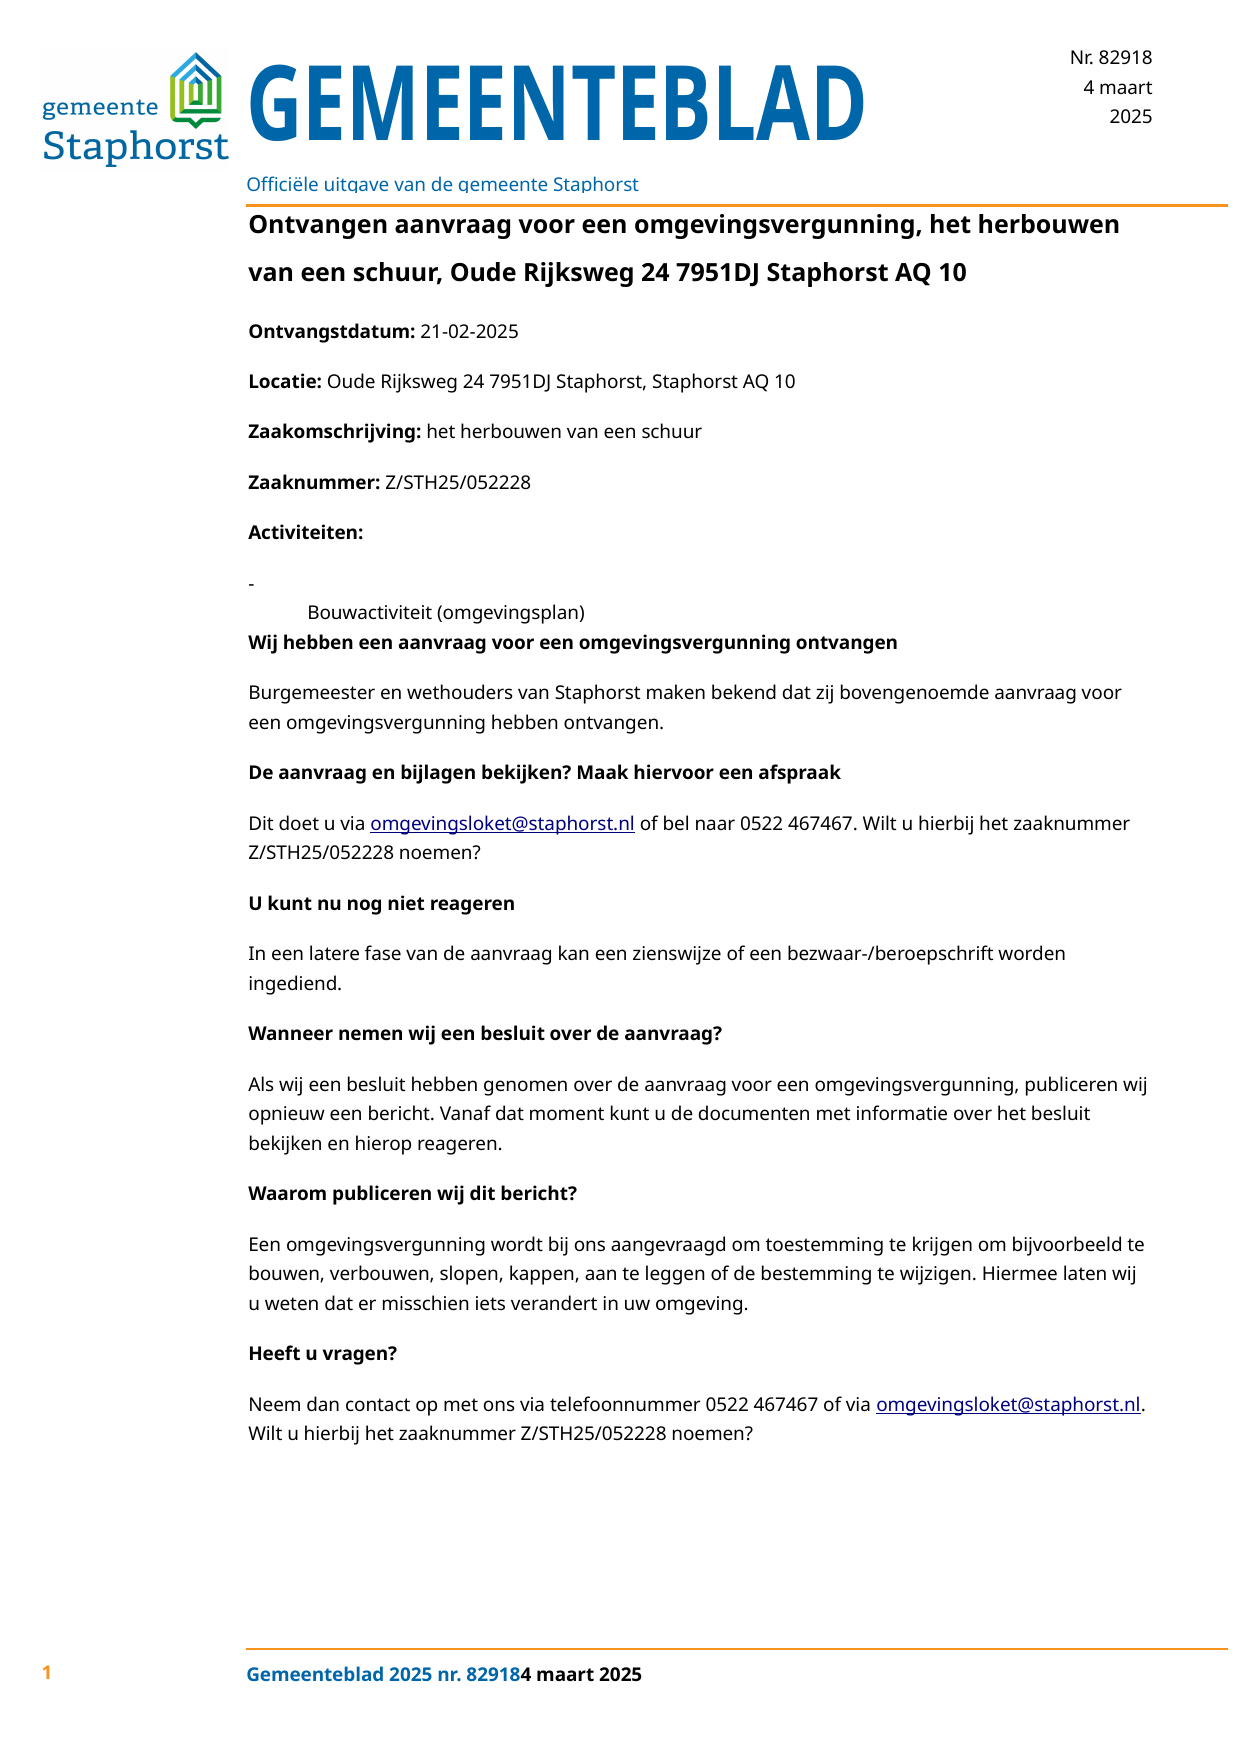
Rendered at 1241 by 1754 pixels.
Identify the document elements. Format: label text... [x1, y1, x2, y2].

text U kunt nu nog niet reageren [248, 890, 1152, 916]
text Neem dan contact op met ons via telefoonnummer 0522 467467 of via omgevingsloket@staphorst.nl. Wilt u hierbij het zaaknummer Z/STH25/052228 noemen? [248, 1391, 1152, 1446]
text Ontvangstdatum: 21-02-2025 [248, 318, 1152, 344]
text Wij hebben een aanvraag voor een omgevingsvergunning ontvangen [248, 629, 1152, 655]
text Ontvangen aanvraag voor een omgevingsvergunning, het herbouwen van een schuur, Oude Rijksweg 24 7951DJ Staphorst AQ 10 [248, 207, 1152, 288]
text Waarom publiceren wij dit bericht? [248, 1180, 1152, 1206]
text Locatie: Oude Rijksweg 24 7951DJ Staphorst, Staphorst AQ 10 [248, 368, 1152, 394]
text De aanvraag en bijlagen bekijken? Maak hiervoor een afspraak [248, 759, 1152, 785]
text Een omgevingsvergunning wordt bij ons aangevraagd om toestemming te krijgen om bijvoorbeeld te bouwen, verbouwen, slopen, kappen, aan te leggen of de bestemming te wijzigen. Hiermee laten wij u weten dat er misschien iets verandert in uw omgeving. [248, 1231, 1152, 1316]
text Burgemeester en wethouders van Staphorst maken bekend dat zij bovengenoemde aanvraag voor een omgevingsvergunning hebben ontvangen. [248, 679, 1152, 735]
text Activiteiten: [248, 519, 1152, 545]
text In een latere fase van de aanvraag kan een zienswijze of een bezwaar-/beroepschrift worden ingediend. [248, 940, 1152, 996]
picture [41, 47, 231, 172]
text Wanneer nemen wij een besluit over de aanvraag? [248, 1020, 1152, 1046]
text Zaakomschrijving: het herbouwen van een schuur [248, 419, 1152, 444]
text Dit doet u via omgevingsloket@staphorst.nl of bel naar 0522 467467. Wilt u hierbij het zaaknummer Z/STH25/052228 noemen? [248, 810, 1152, 865]
text Heeft u vragen? [248, 1340, 1152, 1366]
text Als wij een besluit hebben genomen over de aanvraag voor een omgevingsvergunning, publiceren wij opnieuw een bericht. Vanaf dat moment kunt u de documenten met informatie over het besluit bekijken en hierop reageren. [248, 1071, 1152, 1156]
text Zaaknummer: Z/STH25/052228 [248, 469, 1152, 495]
list Bouwactiviteit (omgevingsplan) [248, 599, 1152, 625]
